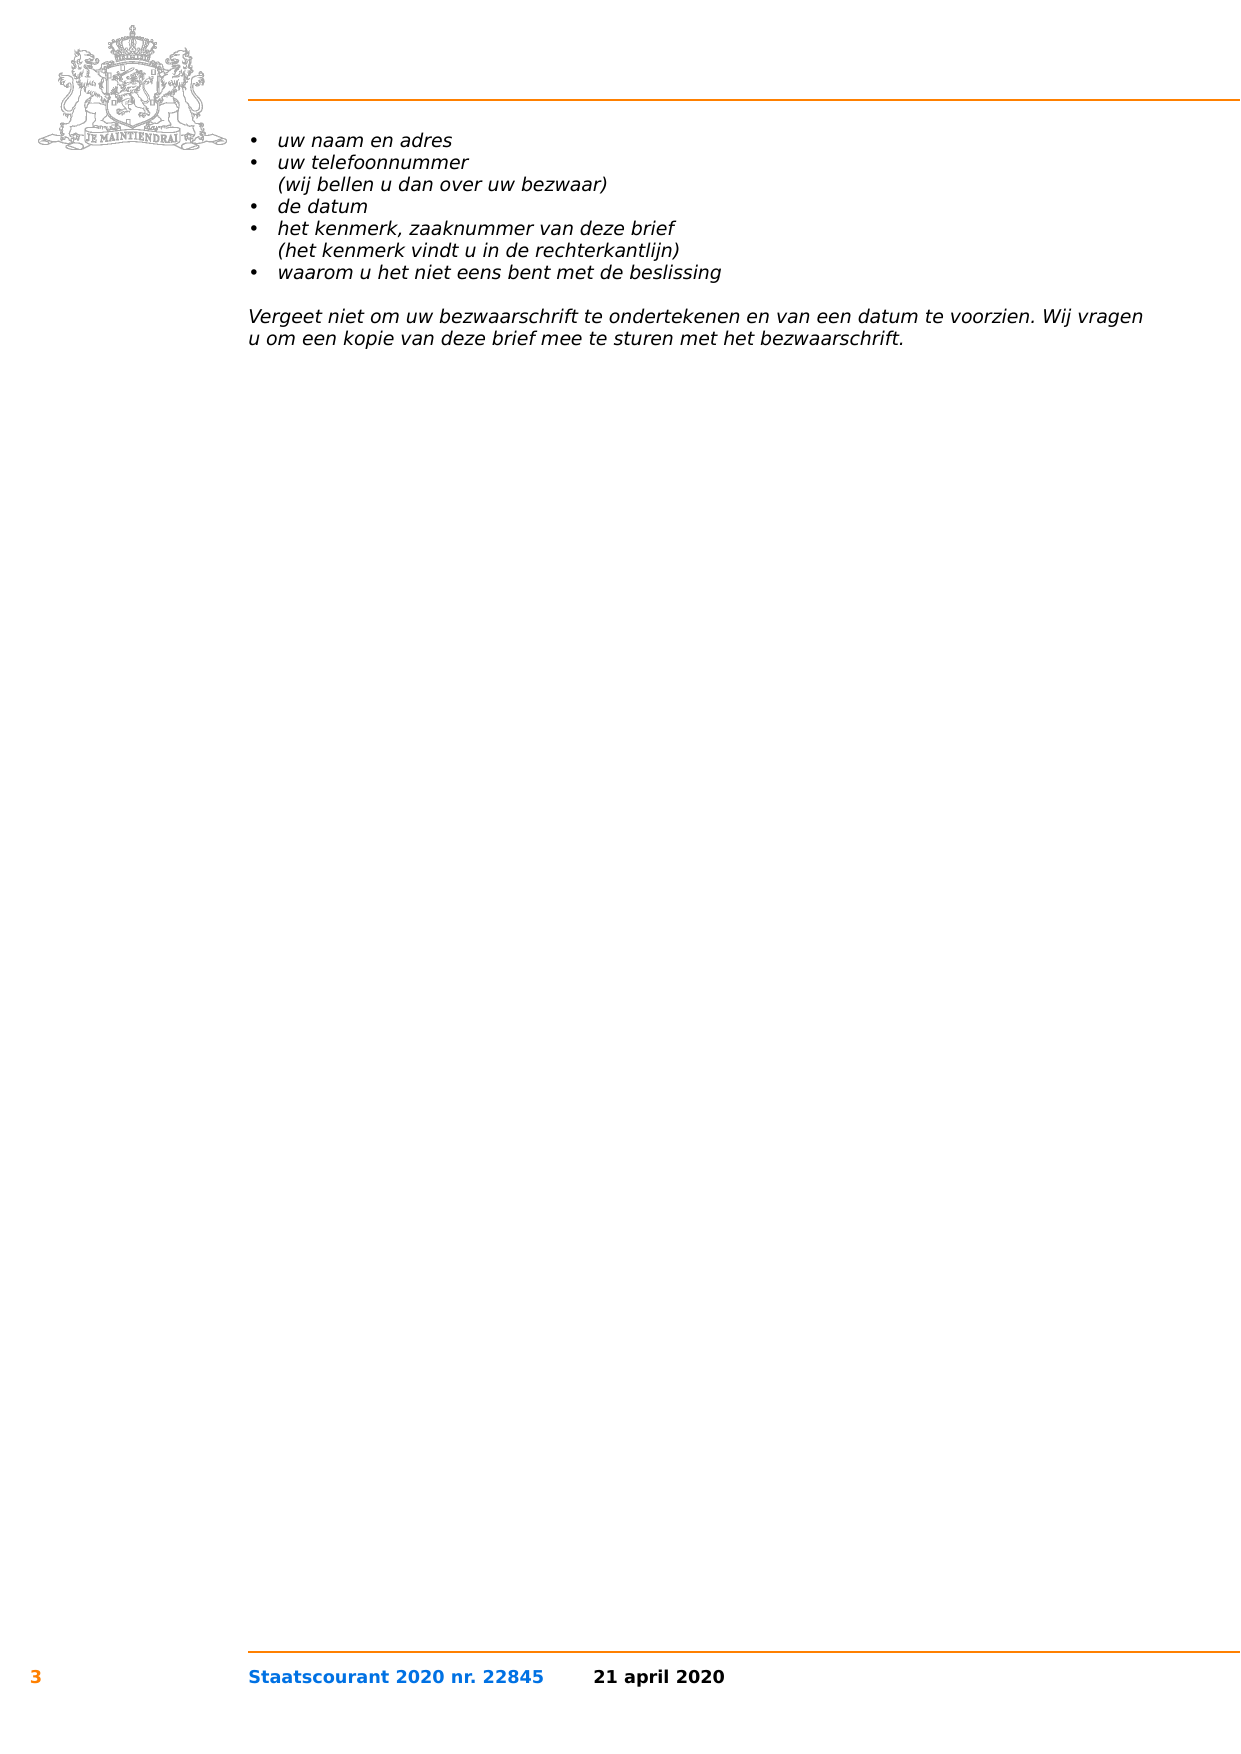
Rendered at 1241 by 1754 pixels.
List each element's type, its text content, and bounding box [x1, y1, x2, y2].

text Vergeet niet om uw bezwaarschrift te ondertekenen en van een datum te voorzien. Wij vragen u om een kopie van deze brief mee te sturen met het bezwaarschrift. [248, 306, 1163, 349]
text • waarom u het niet eens bent met de beslissing [248, 262, 1163, 284]
text (het kenmerk vindt u in de rechterkantlijn) [277, 240, 1163, 262]
text • uw telefoonnummer [248, 152, 1163, 174]
text • uw naam en adres [248, 130, 1163, 152]
text (wij bellen u dan over uw bezwaar) [277, 174, 1163, 196]
picture [38, 25, 227, 150]
text • het kenmerk, zaaknummer van deze brief [248, 218, 1163, 240]
text • de datum [248, 196, 1163, 218]
